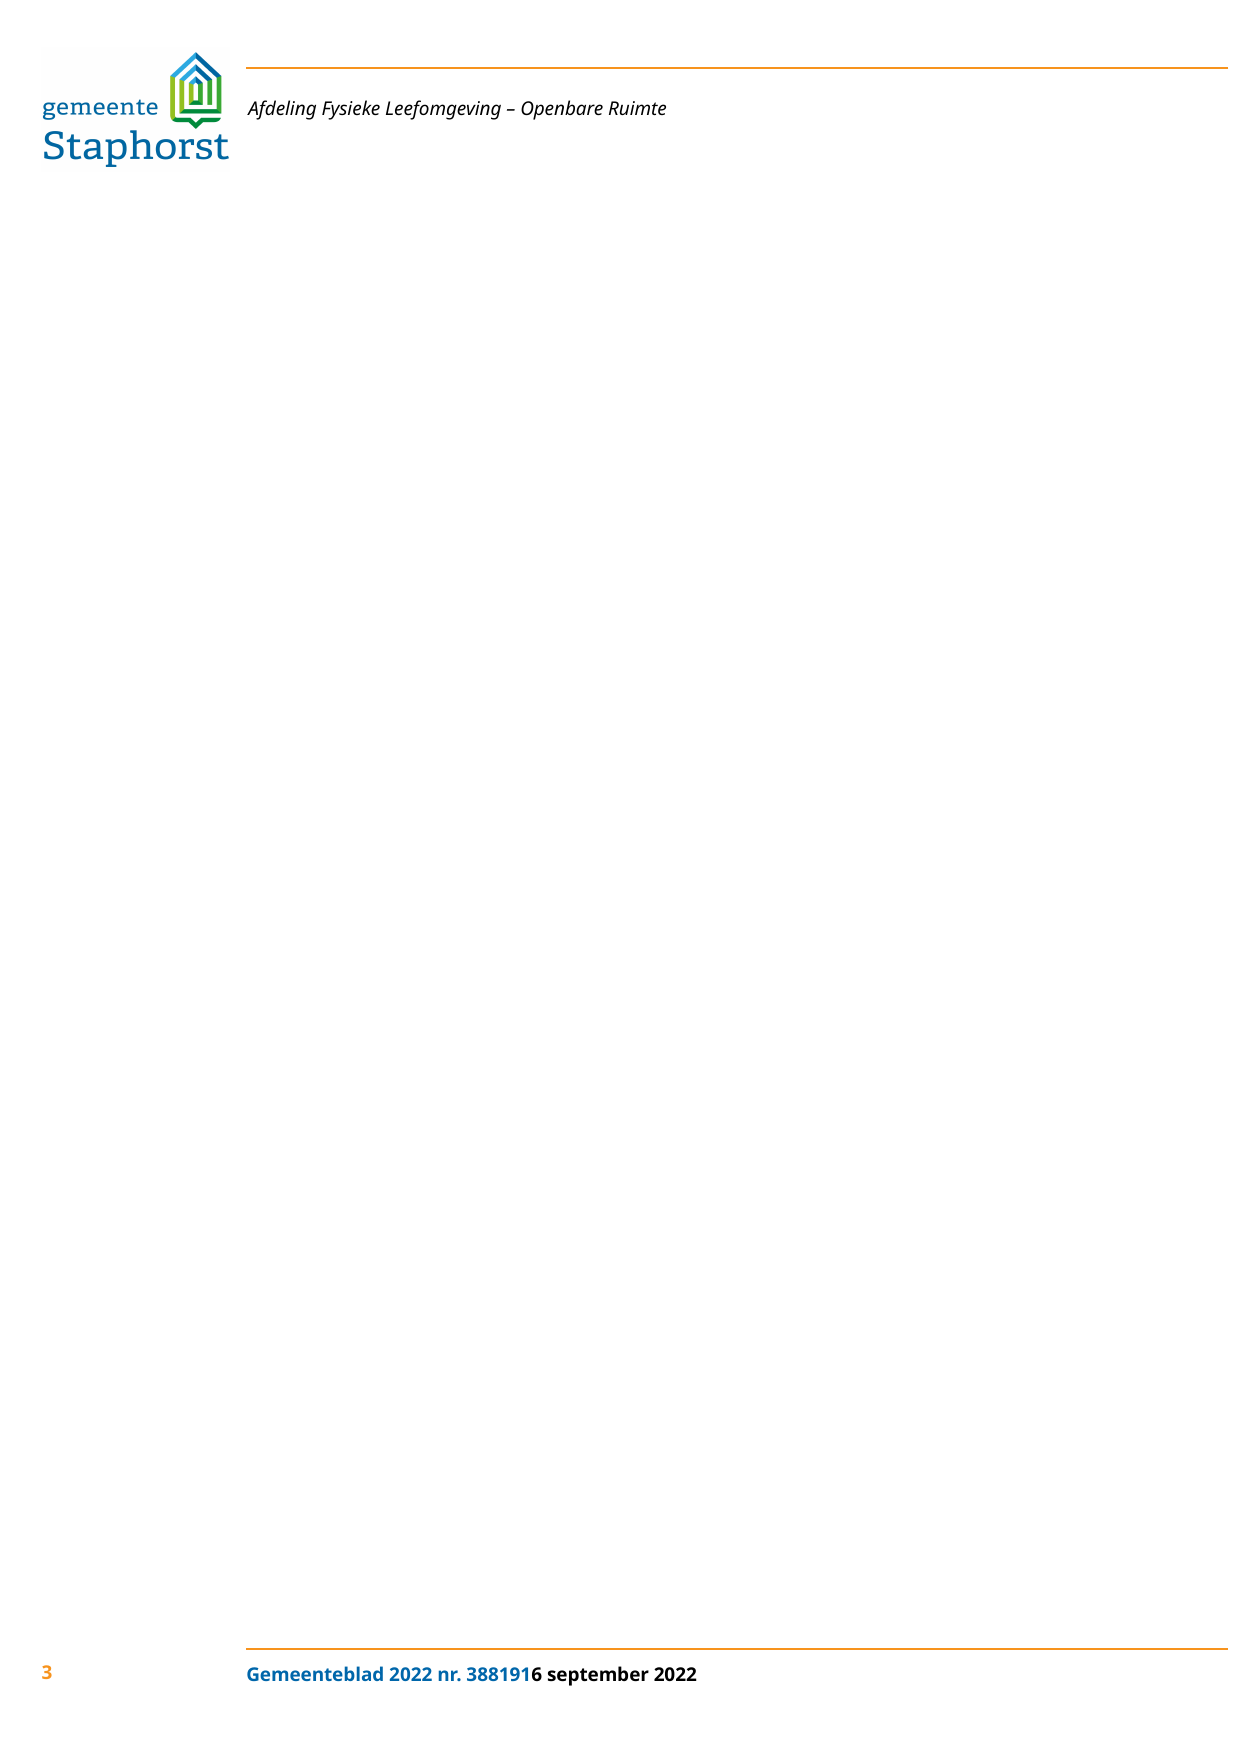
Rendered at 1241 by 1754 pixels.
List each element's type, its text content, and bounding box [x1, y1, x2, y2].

text Afdeling Fysieke Leefomgeving – Openbare Ruimte [248, 95, 1152, 121]
picture [41, 47, 231, 172]
